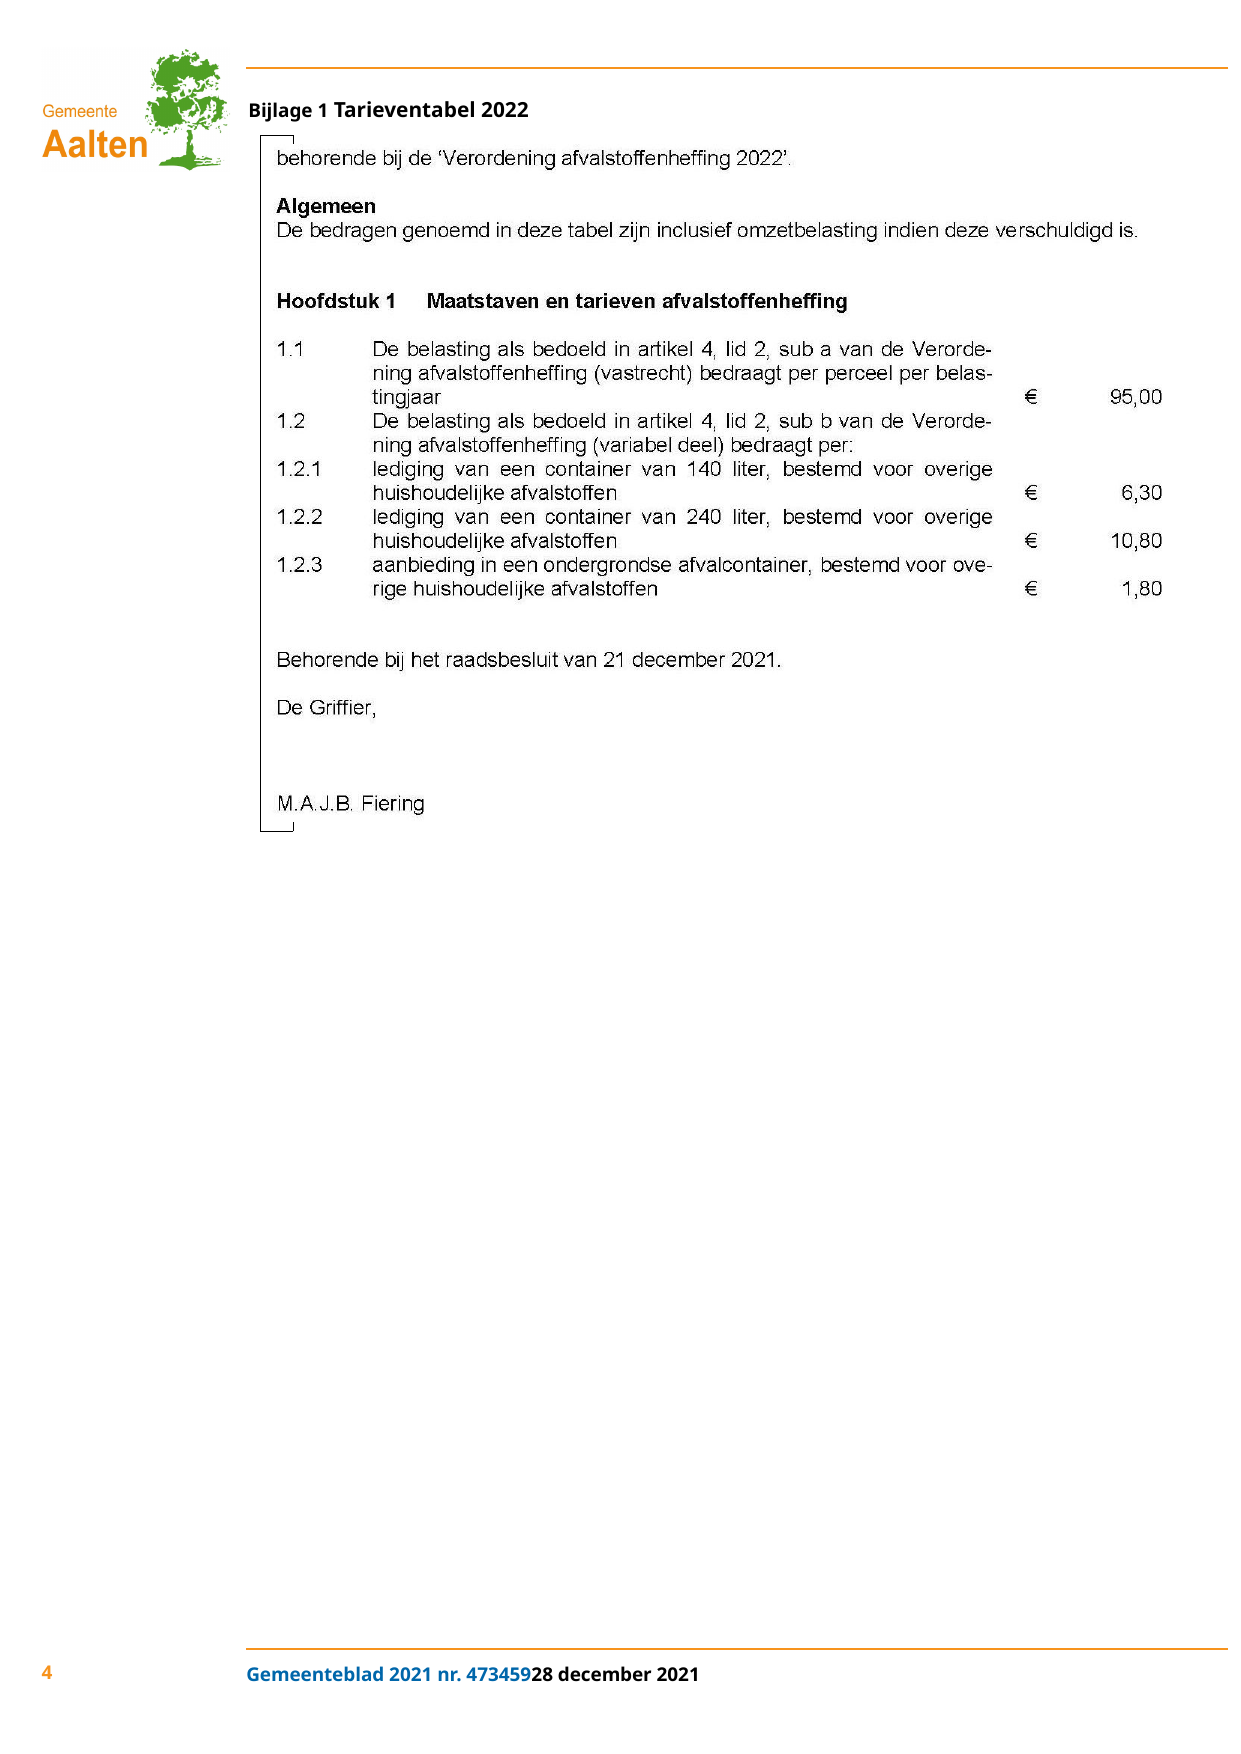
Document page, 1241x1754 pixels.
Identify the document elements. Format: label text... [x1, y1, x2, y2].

picture [41, 47, 231, 172]
picture [268, 144, 1173, 822]
text Bijlage 1 Tarieventabel 2022 [248, 95, 1152, 123]
